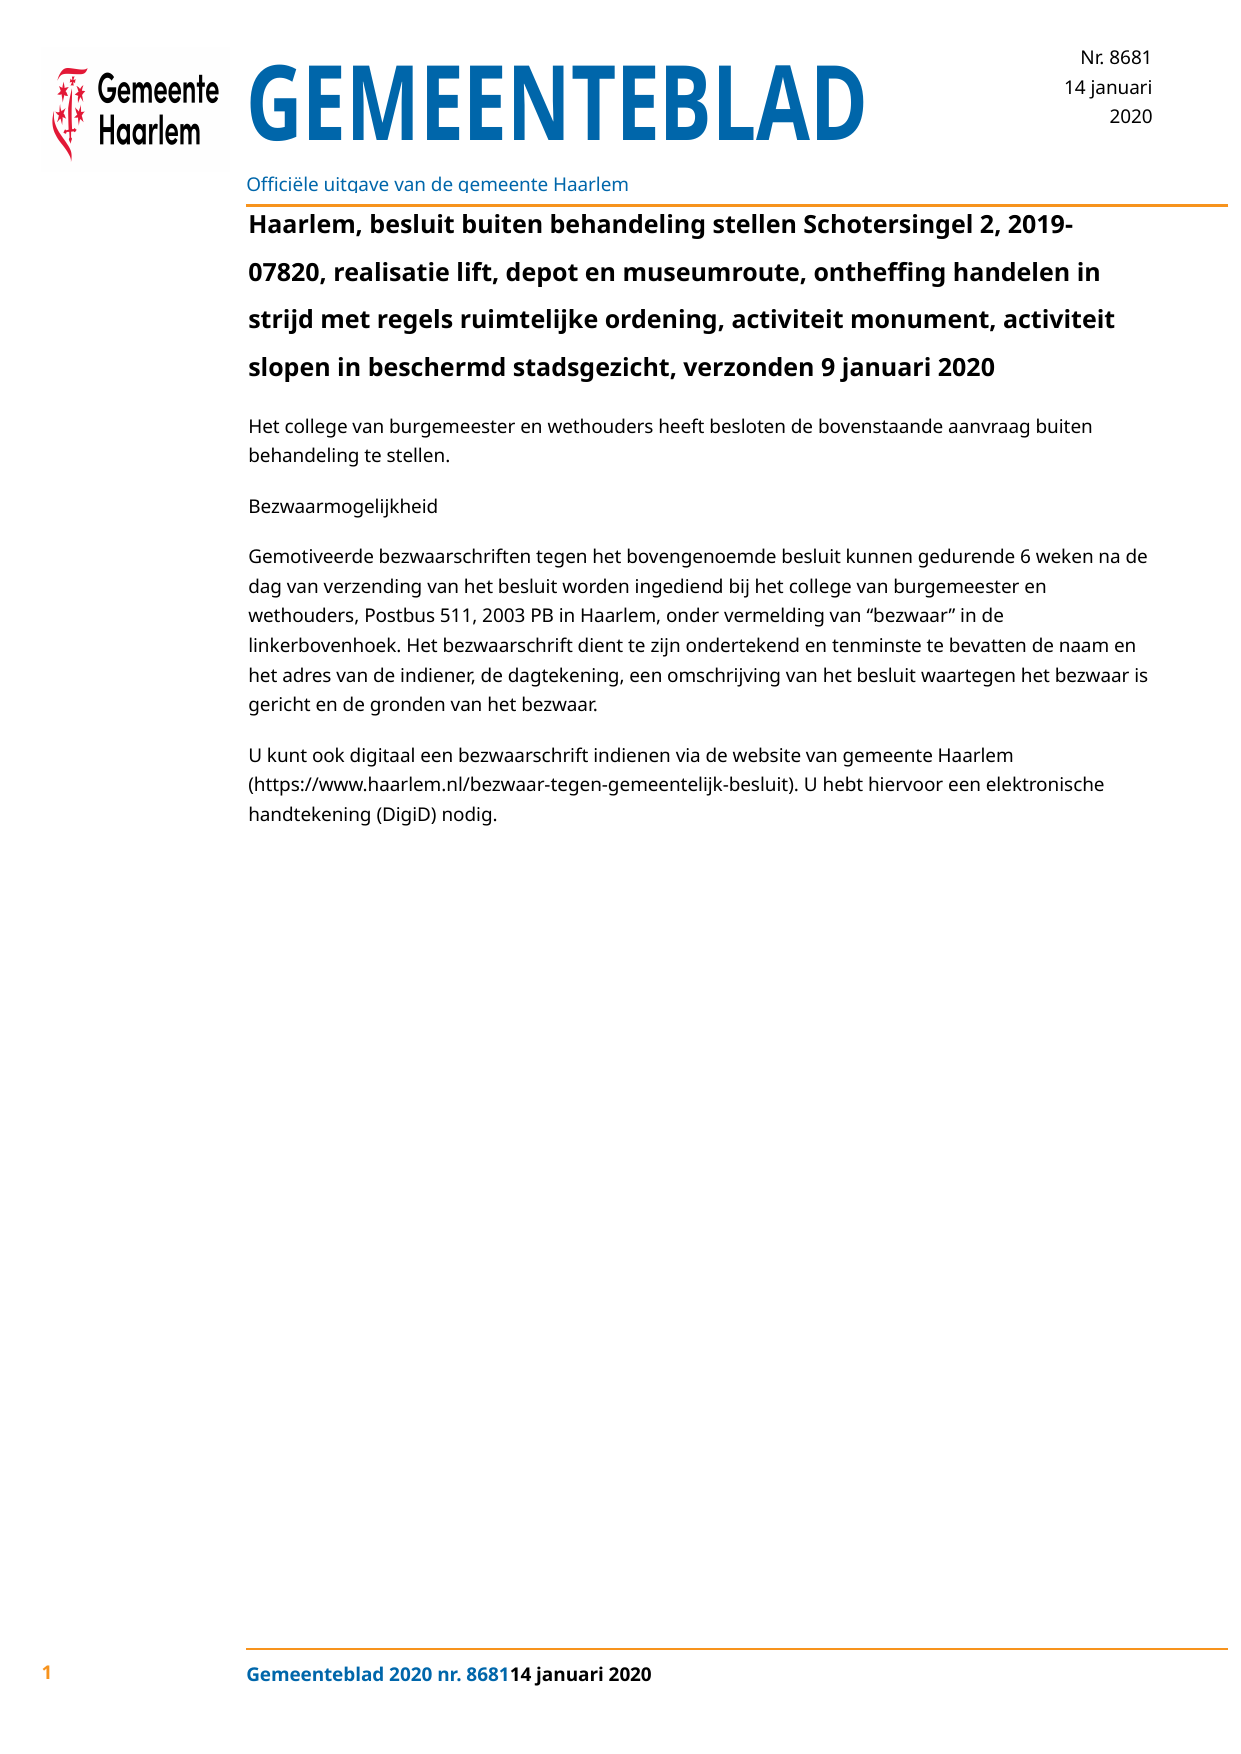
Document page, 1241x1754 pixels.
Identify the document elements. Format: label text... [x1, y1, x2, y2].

picture [41, 47, 231, 172]
text Bezwaarmogelijkheid [248, 493, 1152, 519]
text Gemotiveerde bezwaarschriften tegen het bovengenoemde besluit kunnen gedurende 6 weken na de dag van verzending van het besluit worden ingediend bij het college van burgemeester en wethouders, Postbus 511, 2003 PB in Haarlem, onder vermelding van “bezwaar” in de linkerbovenhoek. Het bezwaarschrift dient te zijn ondertekend en tenminste te bevatten de naam en het adres van de indiener, de dagtekening, een omschrijving van het besluit waartegen het bezwaar is gericht en de gronden van het bezwaar. [248, 543, 1152, 717]
text U kunt ook digitaal een bezwaarschrift indienen via de website van gemeente Haarlem (https://www.haarlem.nl/bezwaar-tegen-gemeentelijk-besluit). U hebt hiervoor een elektronische handtekening (DigiD) nodig. [248, 742, 1152, 827]
text Haarlem, besluit buiten behandeling stellen Schotersingel 2, 2019-07820, realisatie lift, depot en museumroute, ontheffing handelen in strijd met regels ruimtelijke ordening, activiteit monument, activiteit slopen in beschermd stadsgezicht, verzonden 9 januari 2020 [248, 207, 1152, 384]
text Het college van burgemeester en wethouders heeft besloten de bovenstaande aanvraag buiten behandeling te stellen. [248, 413, 1152, 468]
